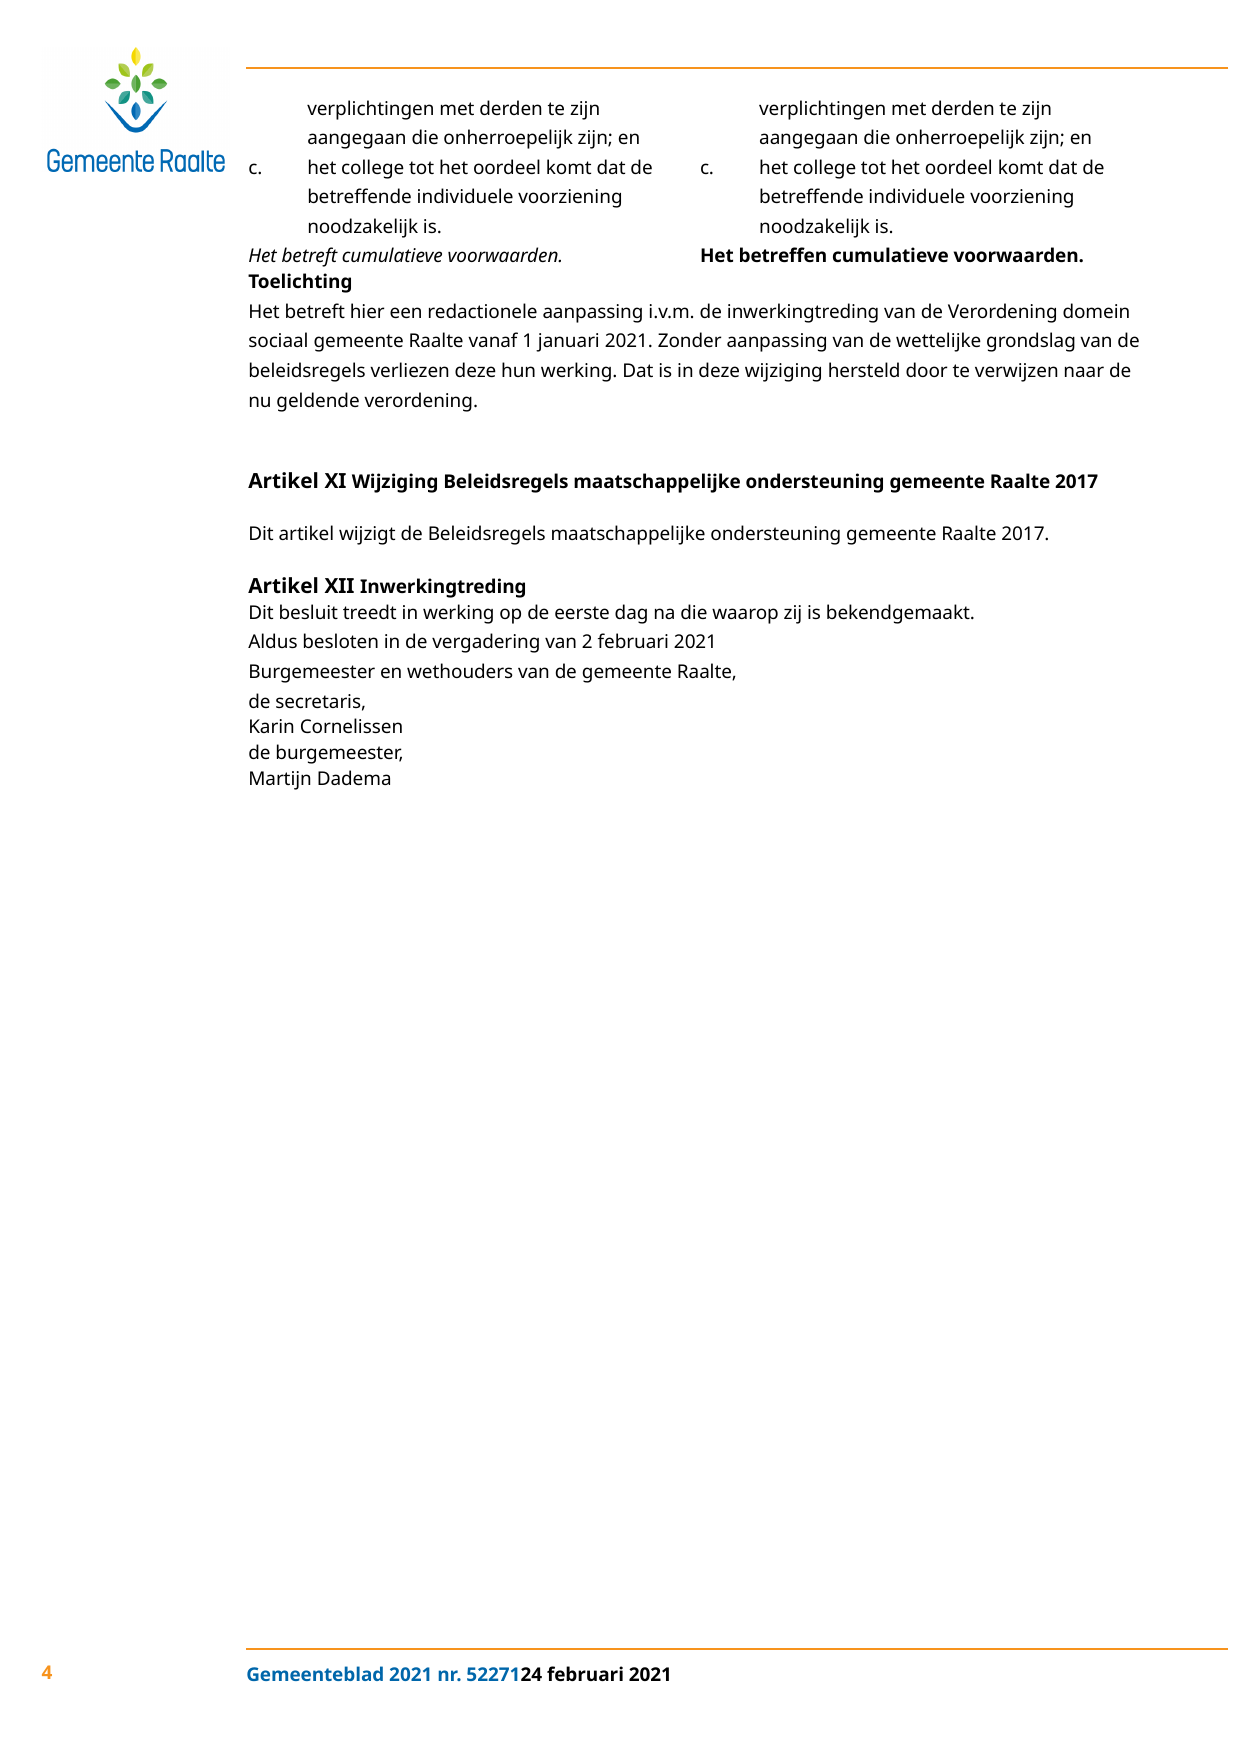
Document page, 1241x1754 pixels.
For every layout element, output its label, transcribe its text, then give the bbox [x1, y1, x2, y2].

table_cell Toelichting Het betreft hier een redactionele aanpassing i.v.m. de inwerkingtreding van de Verordening domein sociaal gemeente Raalte vanaf 1 januari 2021. Zonder aanpassing van de wettelijke grondslag van de beleidsregels verliezen deze hun werking. Dat is in deze wijziging hersteld door te verwijzen naar de nu geldende verordening. [248, 269, 1152, 412]
table_cell verplichtingen met derden te zijn aangegaan die onherroepelijk zijn; en het college tot het oordeel komt dat de betreffende individuele voorziening noodzakelijk is. Het betreft cumulatieve voorwaarden. [248, 95, 700, 268]
text Dit besluit treedt in werking op de eerste dag na die waarop zij is bekendgemaakt. [248, 599, 1152, 625]
picture [41, 47, 231, 172]
text de burgemeester, [248, 739, 1152, 765]
text Martijn Dadema [248, 765, 1152, 791]
text Karin Cornelissen [248, 714, 1152, 739]
text Burgemeester en wethouders van de gemeente Raalte, [248, 658, 1152, 684]
text Dit artikel wijzigt de Beleidsregels maatschappelijke ondersteuning gemeente Raalte 2017. [248, 520, 1152, 546]
text Aldus besloten in de vergadering van 2 februari 2021 [248, 629, 1152, 654]
text de secretaris, [248, 688, 1152, 714]
text Artikel XI Wijziging Beleidsregels maatschappelijke ondersteuning gemeente Raalte 2017 [248, 466, 1152, 494]
table_cell verplichtingen met derden te zijn aangegaan die onherroepelijk zijn; en het college tot het oordeel komt dat de betreffende individuele voorziening noodzakelijk is. Het betreffen cumulatieve voorwaarden. [700, 95, 1152, 268]
text Artikel XII Inwerkingtreding [248, 571, 1152, 599]
